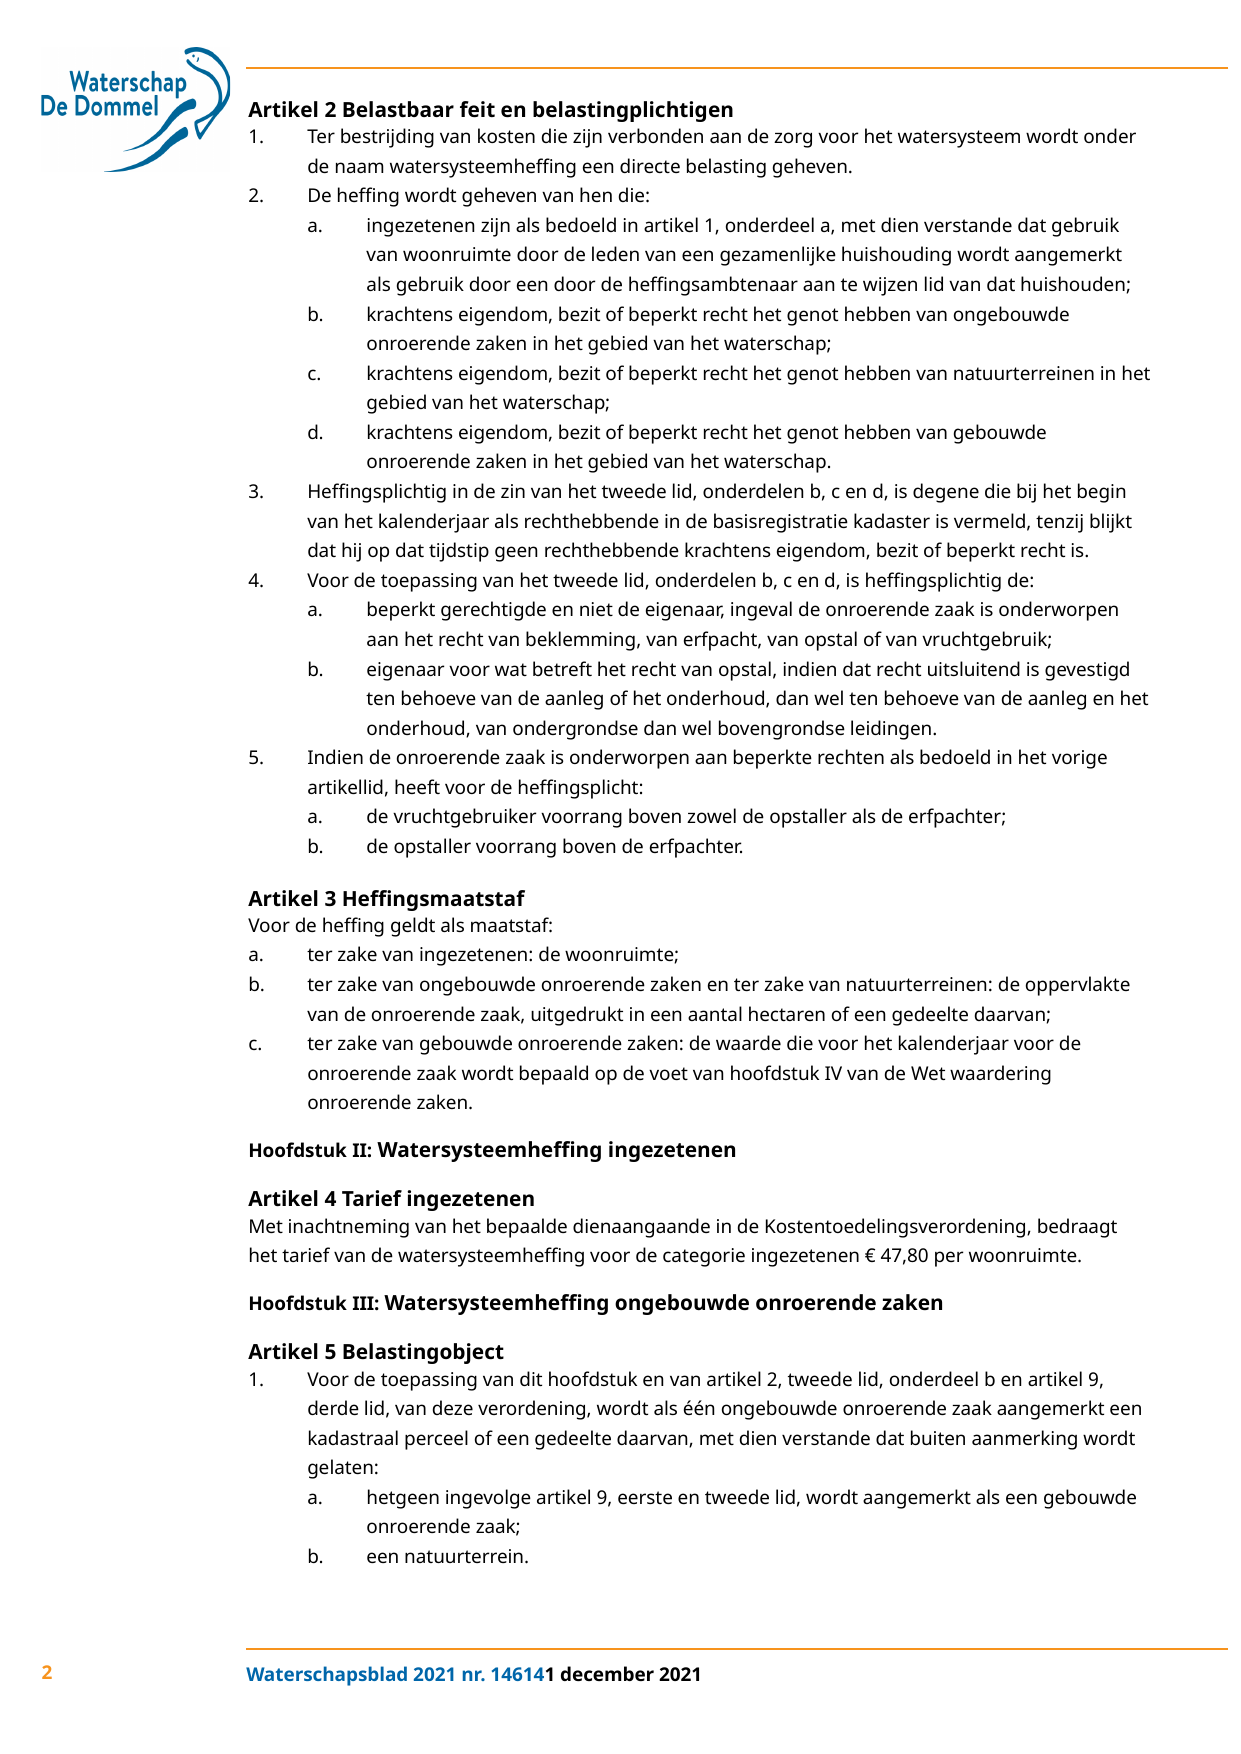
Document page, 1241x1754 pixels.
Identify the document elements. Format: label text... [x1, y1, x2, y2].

text Hoofdstuk III: Watersysteemheffing ongebouwde onroerende zaken [248, 1288, 1152, 1317]
list Voor de toepassing van dit hoofdstuk en van artikel 2, tweede lid, onderdeel b en artikel 9, derde lid, van deze verordening, wordt als één ongebouwde onroerende zaak aangemerkt een kadastraal perceel of een gedeelte daarvan, met dien verstande dat buiten aanmerking wordt gelaten: [248, 1366, 1152, 1480]
text Met inachtneming van het bepaalde dienaangaande in de Kostentoedelingsverordening, bedraagt het tarief van de watersysteemheffing voor de categorie ingezetenen € 47,80 per woonruimte. [248, 1213, 1152, 1268]
text Voor de heffing geldt als maatstaf: [248, 912, 1152, 938]
text Artikel 2 Belastbaar feit en belastingplichtigen [248, 95, 1152, 123]
list ter zake van ingezetenen: de woonruimte; [248, 942, 1152, 967]
list krachtens eigendom, bezit of beperkt recht het genot hebben van natuurterreinen in het gebied van het waterschap; [307, 360, 1152, 415]
text Artikel 3 Heffingsmaatstaf [248, 884, 1152, 912]
list Voor de toepassing van het tweede lid, onderdelen b, c en d, is heffingsplichtig de: [248, 567, 1152, 593]
picture [198, 118, 210, 131]
list de vruchtgebruiker voorrang boven zowel de opstaller als de erfpachter; [307, 804, 1152, 829]
list krachtens eigendom, bezit of beperkt recht het genot hebben van gebouwde onroerende zaken in het gebied van het waterschap. [307, 419, 1152, 474]
list hetgeen ingevolge artikel 9, eerste en tweede lid, wordt aangemerkt als een gebouwde onroerende zaak; [307, 1484, 1152, 1539]
list beperkt gerechtigde en niet de eigenaar, ingeval de onroerende zaak is onderworpen aan het recht van beklemming, van erfpacht, van opstal of van vruchtgebruik; [307, 597, 1152, 652]
list Indien de onroerende zaak is onderworpen aan beperkte rechten als bedoeld in het vorige artikellid, heeft voor de heffingsplicht: [248, 744, 1152, 800]
text Hoofdstuk II: Watersysteemheffing ingezetenen [248, 1135, 1152, 1164]
list De heffing wordt geheven van hen die: [248, 182, 1152, 208]
list een natuurterrein. [307, 1543, 1152, 1569]
picture [41, 47, 231, 172]
picture [45, 99, 51, 111]
list krachtens eigendom, bezit of beperkt recht het genot hebben van ongebouwde onroerende zaken in het gebied van het waterschap; [307, 301, 1152, 356]
list Heffingsplichtig in de zin van het tweede lid, onderdelen b, c en d, is degene die bij het begin van het kalenderjaar als rechthebbende in de basisregistratie kadaster is vermeld, tenzij blijkt dat hij op dat tijdstip geen rechthebbende krachtens eigendom, bezit of beperkt recht is. [248, 478, 1152, 563]
text Artikel 4 Tarief ingezetenen [248, 1184, 1152, 1213]
list de opstaller voorrang boven de erfpachter. [307, 833, 1152, 859]
picture [204, 47, 231, 76]
text Artikel 5 Belastingobject [248, 1337, 1152, 1366]
list eigenaar voor wat betreft het recht van opstal, indien dat recht uitsluitend is gevestigd ten behoeve van de aanleg of het onderhoud, dan wel ten behoeve van de aanleg en het onderhoud, van ondergrondse dan wel bovengrondse leidingen. [307, 656, 1152, 741]
list ter zake van gebouwde onroerende zaken: de waarde die voor het kalenderjaar voor de onroerende zaak wordt bepaald op de voet van hoofdstuk IV van de Wet waardering onroerende zaken. [248, 1030, 1152, 1115]
list ingezetenen zijn als bedoeld in artikel 1, onderdeel a, met dien verstande dat gebruik van woonruimte door de leden van een gezamenlijke huishouding wordt aangemerkt als gebruik door een door de heffingsambtenaar aan te wijzen lid van dat huishouden; [307, 212, 1152, 297]
list Ter bestrijding van kosten die zijn verbonden aan de zorg voor het watersysteem wordt onder de naam watersysteemheffing een directe belasting geheven. [248, 123, 1152, 178]
list ter zake van ongebouwde onroerende zaken en ter zake van natuurterreinen: de oppervlakte van de onroerende zaak, uitgedrukt in een aantal hectaren of een gedeelte daarvan; [248, 971, 1152, 1027]
